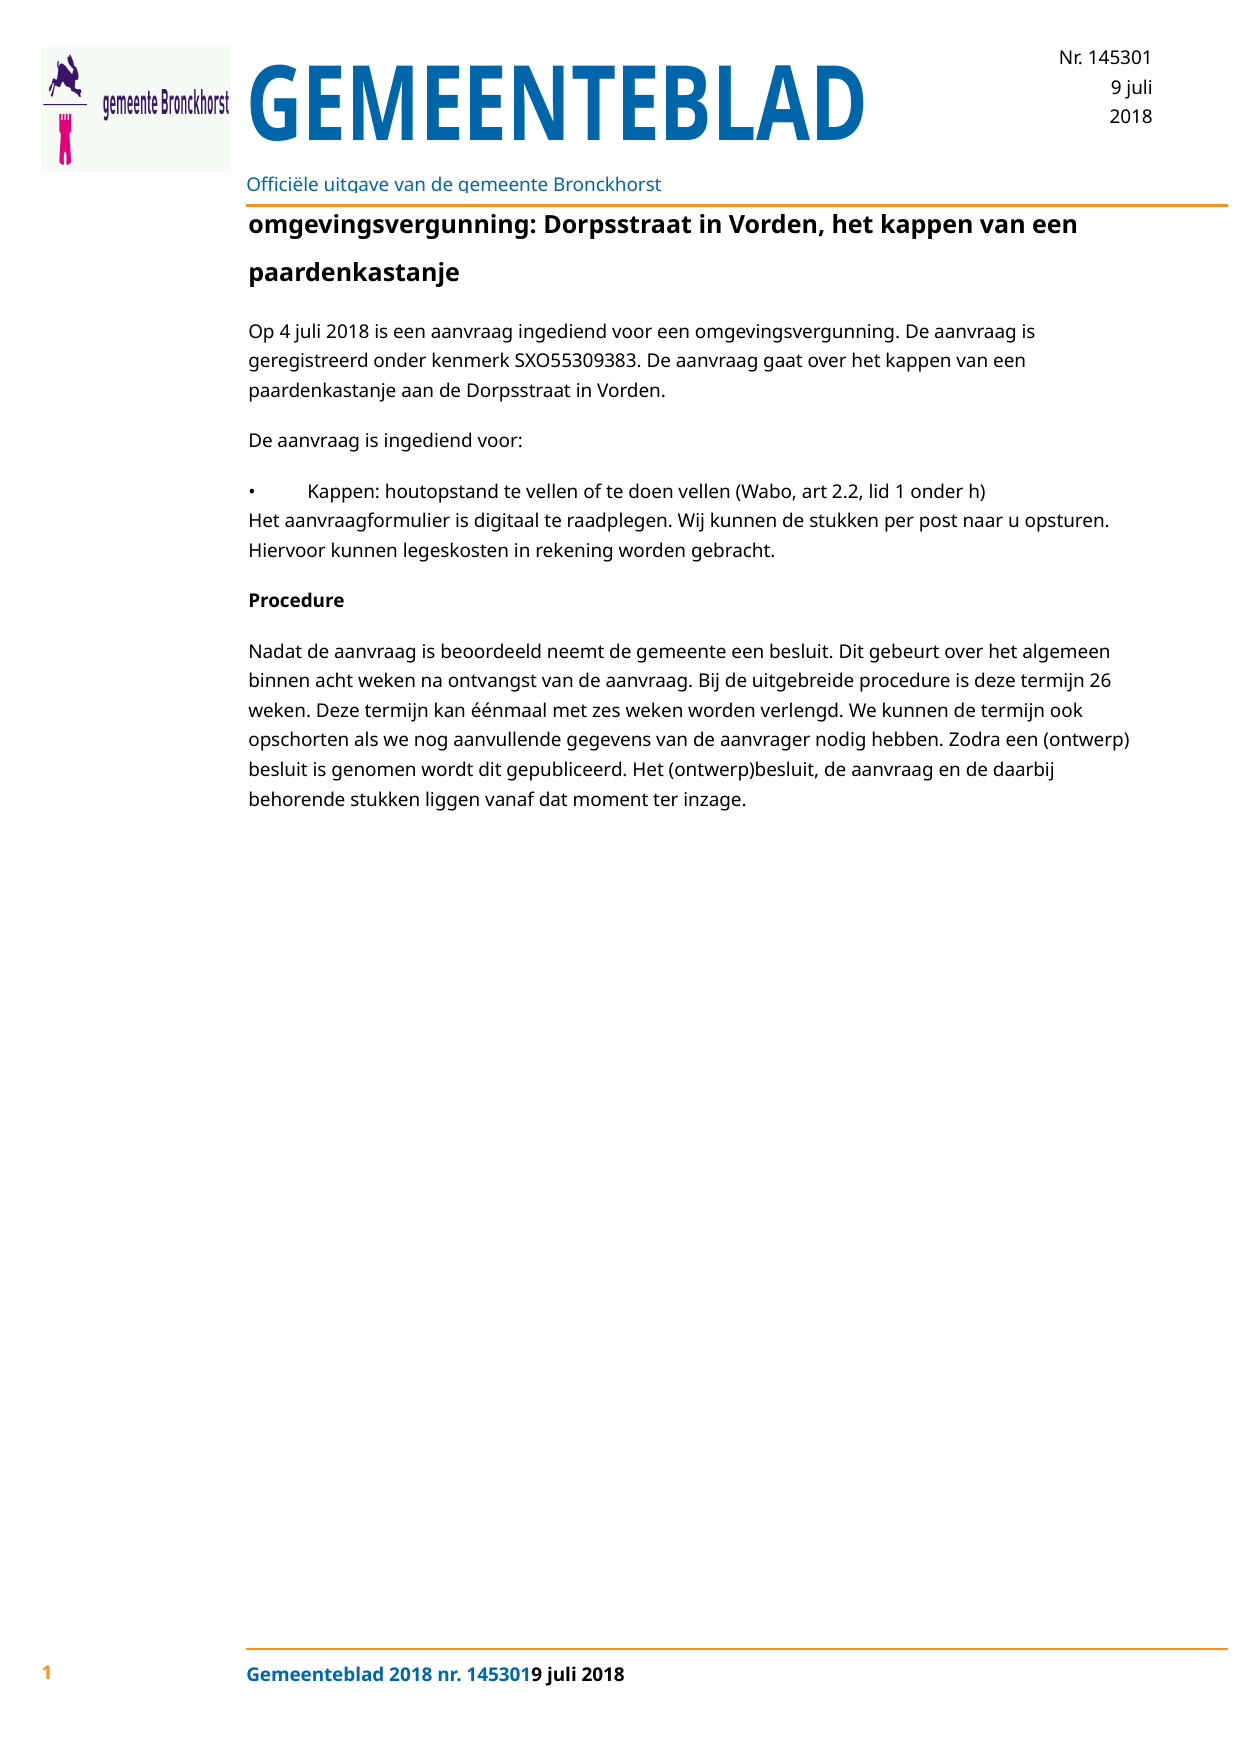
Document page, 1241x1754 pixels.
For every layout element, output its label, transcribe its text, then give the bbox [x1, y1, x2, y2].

text Op 4 juli 2018 is een aanvraag ingediend voor een omgevingsvergunning. De aanvraag is geregistreerd onder kenmerk SXO55309383. De aanvraag gaat over het kappen van een paardenkastanje aan de Dorpsstraat in Vorden. [248, 318, 1152, 403]
list Kappen: houtopstand te vellen of te doen vellen (Wabo, art 2.2, lid 1 onder h) [248, 478, 1152, 504]
text Procedure [248, 587, 1152, 613]
text omgevingsvergunning: Dorpsstraat in Vorden, het kappen van een paardenkastanje [248, 207, 1152, 288]
text Het aanvraagformulier is digitaal te raadplegen. Wij kunnen de stukken per post naar u opsturen. Hiervoor kunnen legeskosten in rekening worden gebracht. [248, 507, 1152, 563]
text De aanvraag is ingediend voor: [248, 427, 1152, 453]
picture [41, 47, 231, 172]
text Nadat de aanvraag is beoordeeld neemt de gemeente een besluit. Dit gebeurt over het algemeen binnen acht weken na ontvangst van de aanvraag. Bij de uitgebreide procedure is deze termijn 26 weken. Deze termijn kan éénmaal met zes weken worden verlengd. We kunnen de termijn ook opschorten als we nog aanvullende gegevens van de aanvrager nodig hebben. Zodra een (ontwerp) besluit is genomen wordt dit gepubliceerd. Het (ontwerp)besluit, de aanvraag en de daarbij behorende stukken liggen vanaf dat moment ter inzage. [248, 638, 1152, 812]
